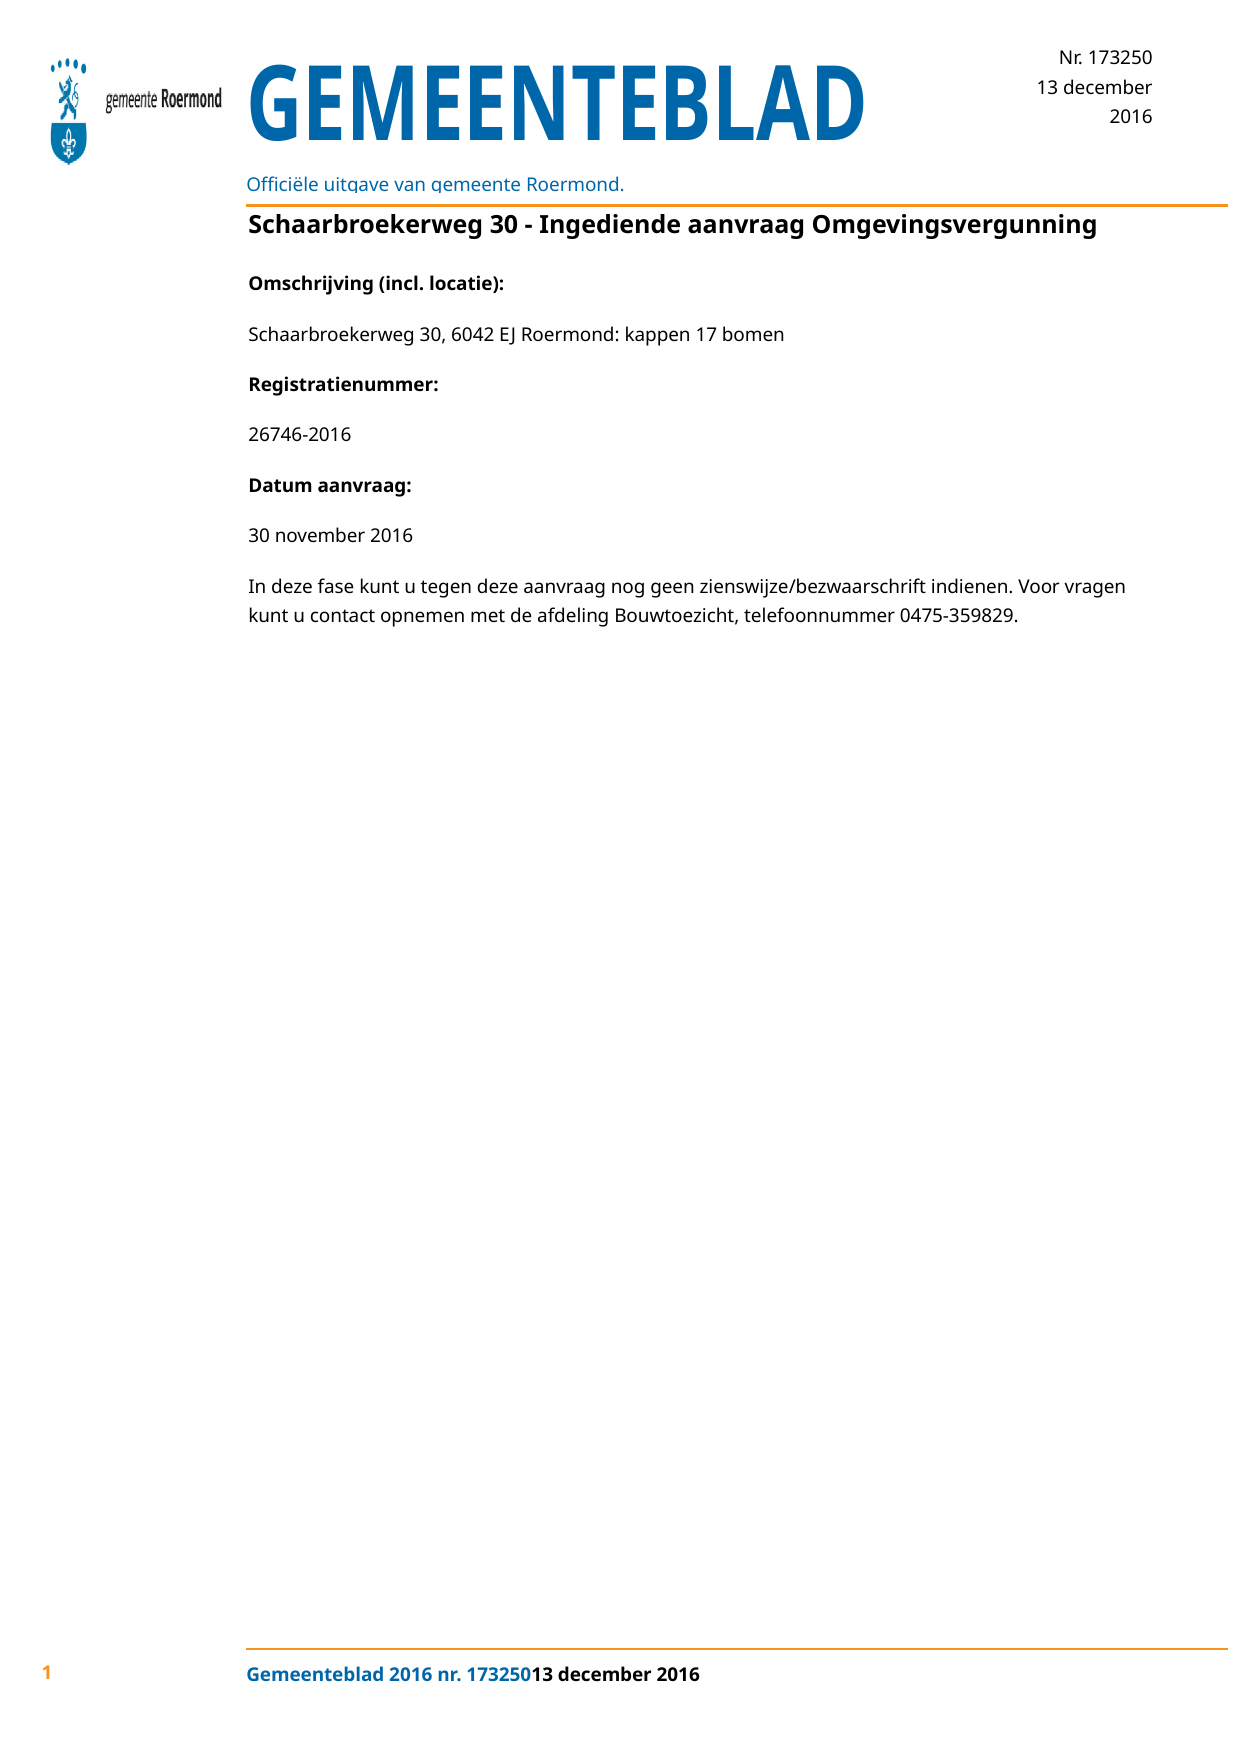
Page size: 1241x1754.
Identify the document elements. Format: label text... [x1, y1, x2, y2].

picture [41, 47, 231, 172]
text 26746-2016 [248, 422, 1152, 447]
text Schaarbroekerweg 30 - Ingediende aanvraag Omgevingsvergunning [248, 207, 1152, 241]
text Omschrijving (incl. locatie): [248, 270, 1152, 296]
text Datum aanvraag: [248, 472, 1152, 498]
text In deze fase kunt u tegen deze aanvraag nog geen zienswijze/bezwaarschrift indienen. Voor vragen kunt u contact opnemen met de afdeling Bouwtoezicht, telefoonnummer 0475-359829. [248, 573, 1152, 628]
text Registratienummer: [248, 371, 1152, 397]
text Schaarbroekerweg 30, 6042 EJ Roermond: kappen 17 bomen [248, 321, 1152, 346]
text 30 november 2016 [248, 522, 1152, 548]
